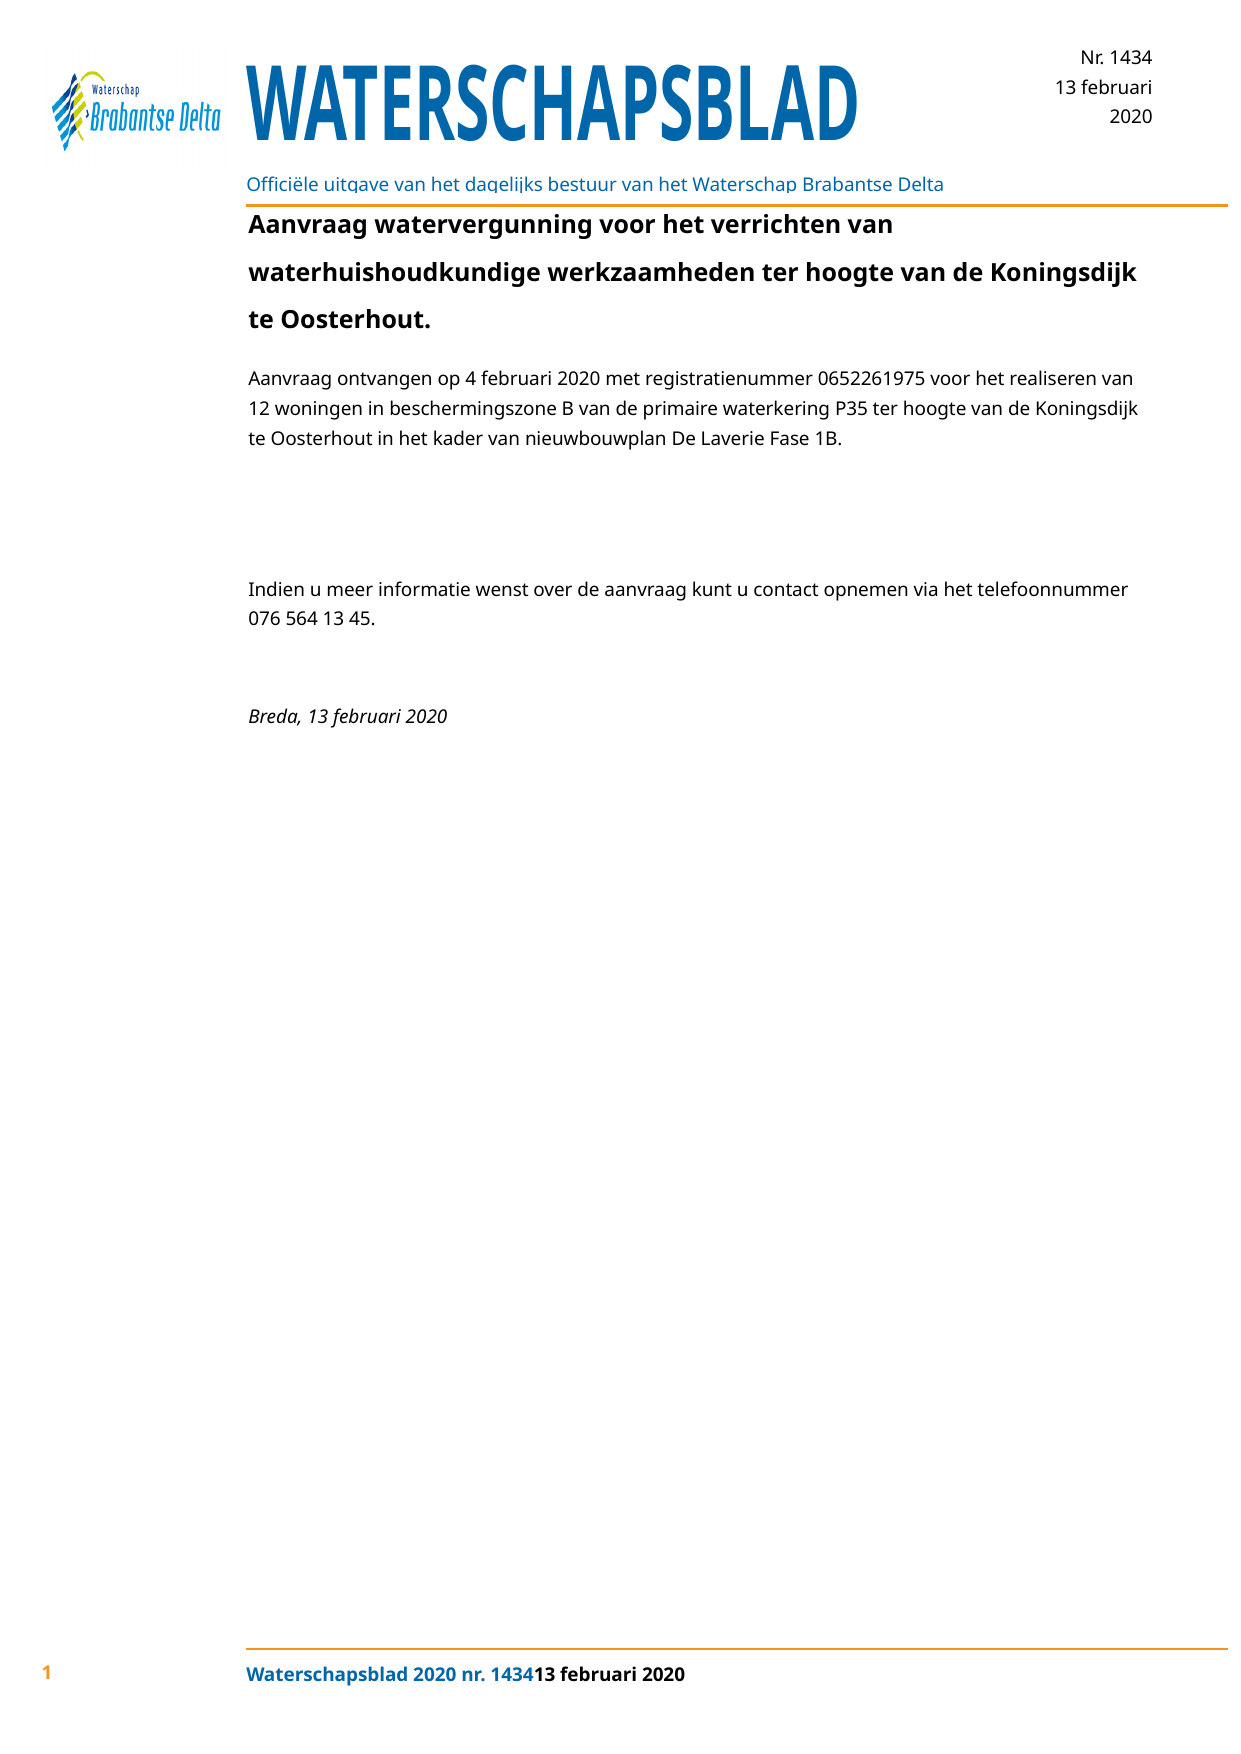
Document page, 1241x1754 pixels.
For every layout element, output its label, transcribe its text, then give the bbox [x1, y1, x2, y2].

text Breda, 13 februari 2020 [248, 704, 1152, 729]
text Aanvraag watervergunning voor het verrichten van waterhuishoudkundige werkzaamheden ter hoogte van de Koningsdijk te Oosterhout. [248, 207, 1152, 336]
text Indien u meer informatie wenst over de aanvraag kunt u contact opnemen via het telefoonnummer 076 564 13 45. [248, 576, 1152, 631]
text Aanvraag ontvangen op 4 februari 2020 met registratienummer 0652261975 voor het realiseren van 12 woningen in beschermingszone B van de primaire waterkering P35 ter hoogte van de Koningsdijk te Oosterhout in het kader van nieuwbouwplan De Laverie Fase 1B. [248, 366, 1152, 450]
picture [41, 47, 231, 172]
